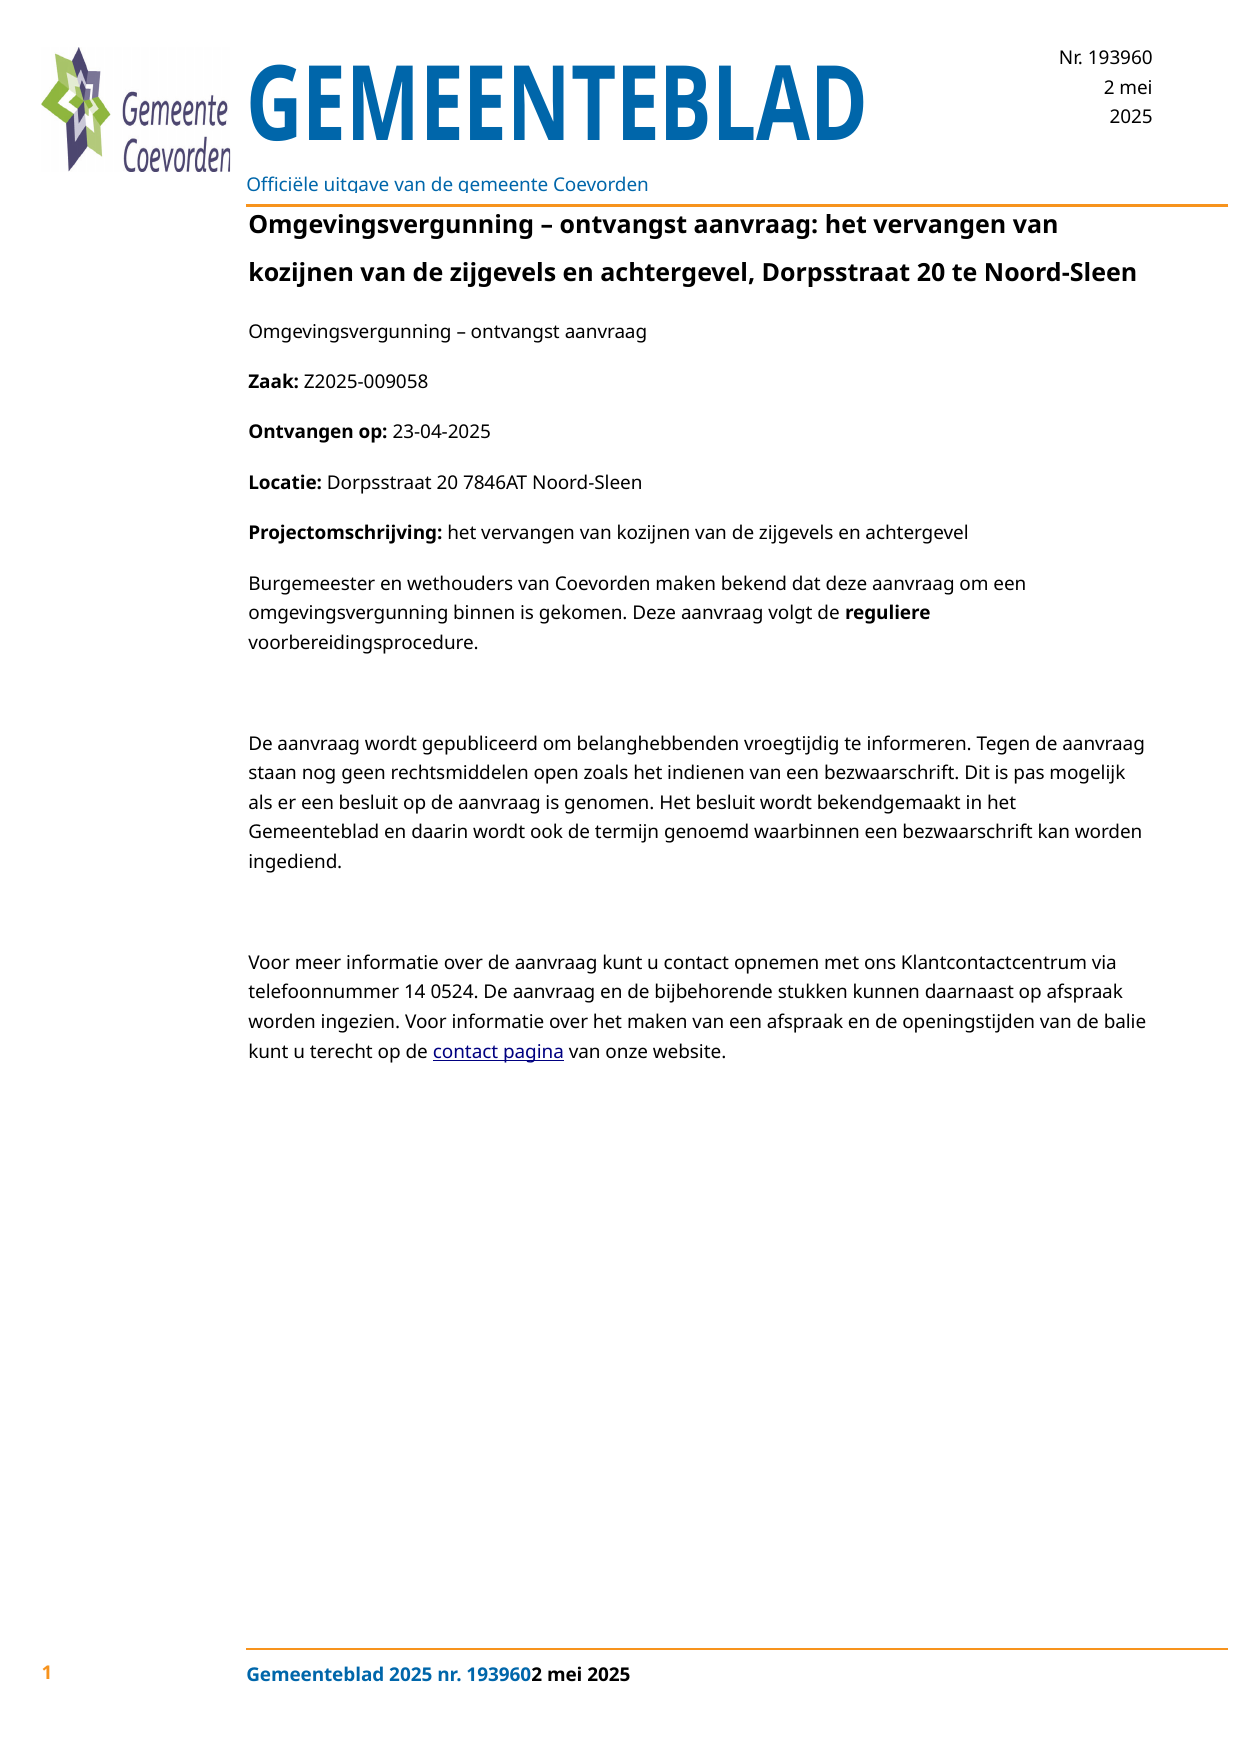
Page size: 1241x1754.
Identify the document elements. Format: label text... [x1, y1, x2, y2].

picture [41, 47, 231, 172]
text Voor meer informatie over de aanvraag kunt u contact opnemen met ons Klantcontactcentrum via telefoonnummer 14 0524. De aanvraag en de bijbehorende stukken kunnen daarnaast op afspraak worden ingezien. Voor informatie over het maken van een afspraak en de openingstijden van de balie kunt u terecht op de contact pagina van onze website. [248, 949, 1152, 1064]
text Omgevingsvergunning – ontvangst aanvraag [248, 318, 1152, 344]
text De aanvraag wordt gepubliceerd om belanghebbenden vroegtijdig te informeren. Tegen de aanvraag staan nog geen rechtsmiddelen open zoals het indienen van een bezwaarschrift. Dit is pas mogelijk als er een besluit op de aanvraag is genomen. Het besluit wordt bekendgemaakt in het Gemeenteblad en daarin wordt ook de termijn genoemd waarbinnen een bezwaarschrift kan worden ingediend. [248, 730, 1152, 874]
text Projectomschrijving: het vervangen van kozijnen van de zijgevels en achtergevel [248, 519, 1152, 545]
text Zaak: Z2025-009058 [248, 368, 1152, 394]
text Locatie: Dorpsstraat 20 7846AT Noord-Sleen [248, 469, 1152, 495]
text Ontvangen op: 23-04-2025 [248, 419, 1152, 444]
text Burgemeester en wethouders van Coevorden maken bekend dat deze aanvraag om een omgevingsvergunning binnen is gekomen. Deze aanvraag volgt de reguliere voorbereidingsprocedure. [248, 570, 1152, 655]
text Omgevingsvergunning – ontvangst aanvraag: het vervangen van kozijnen van de zijgevels en achtergevel, Dorpsstraat 20 te Noord-Sleen [248, 207, 1152, 288]
